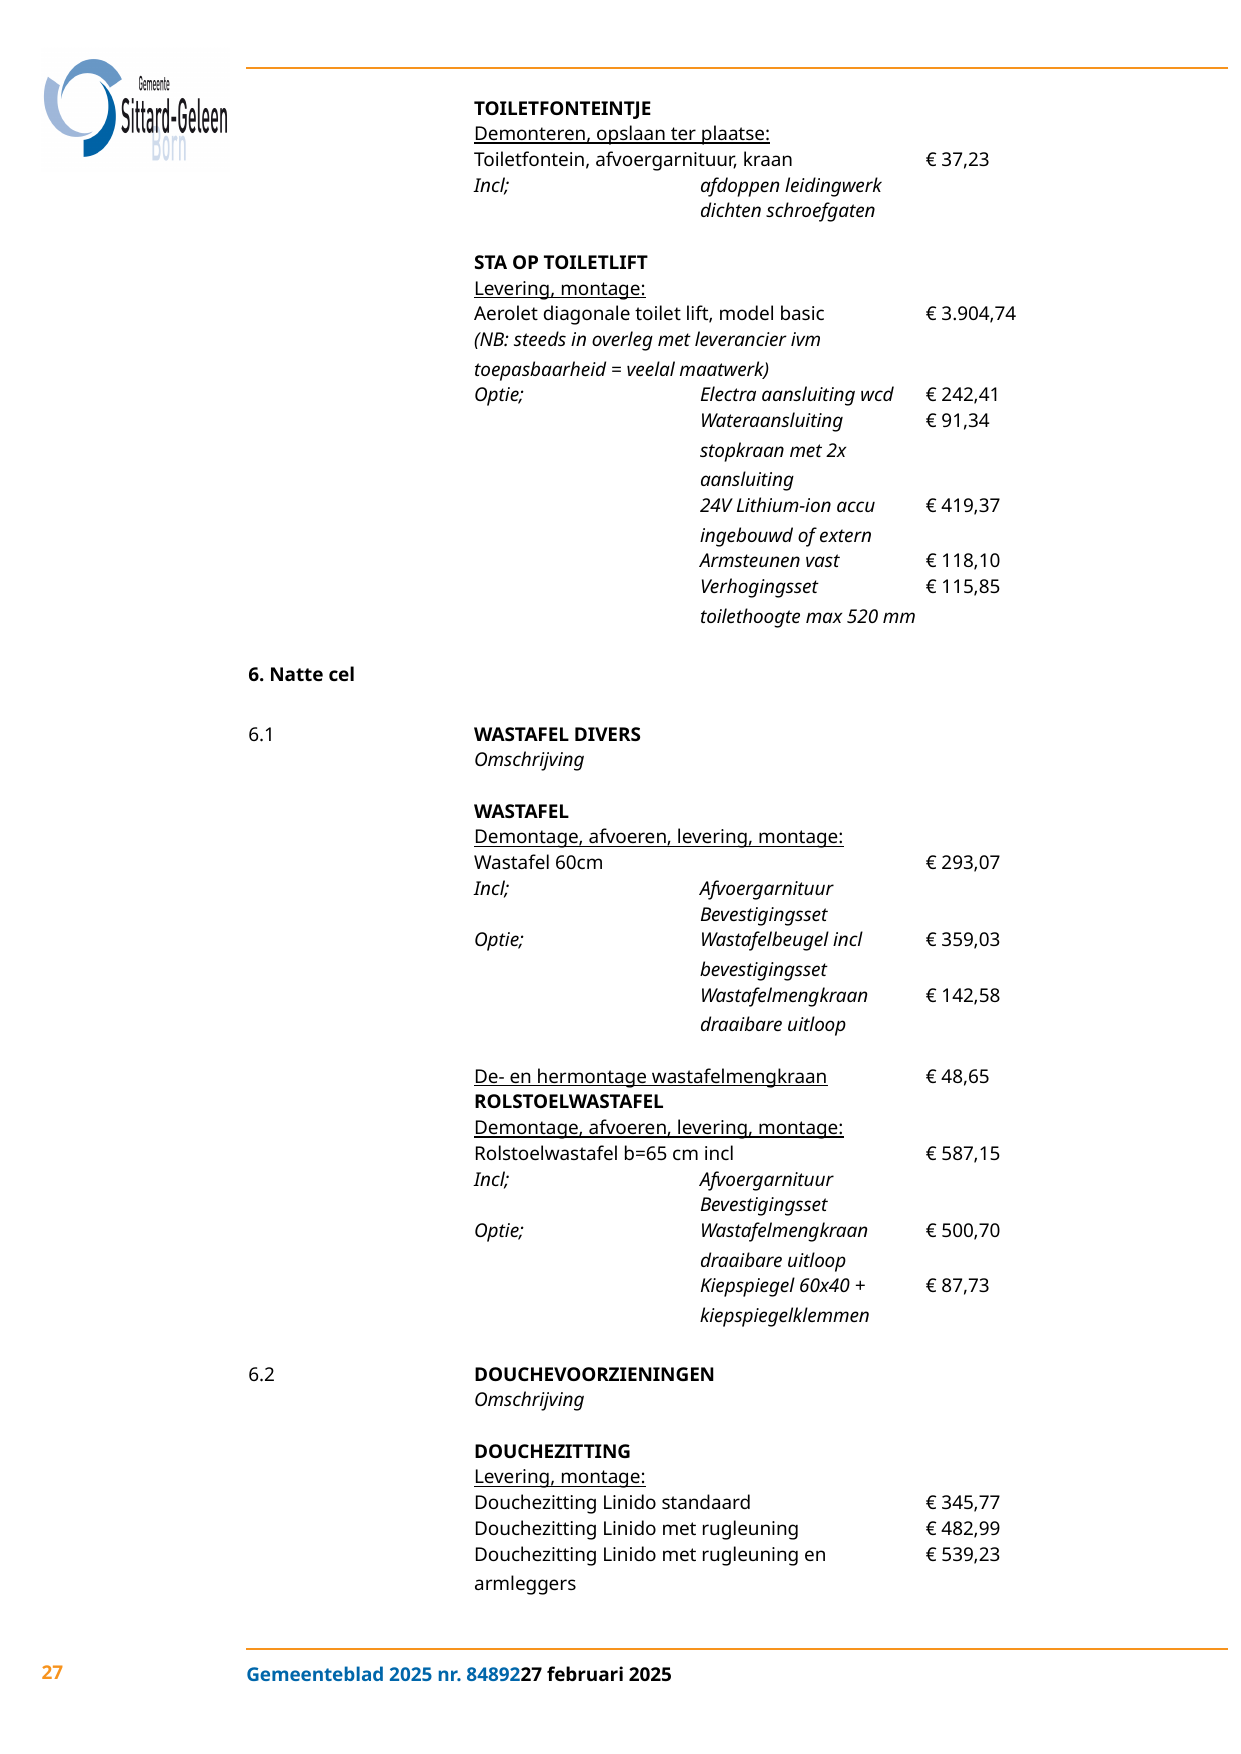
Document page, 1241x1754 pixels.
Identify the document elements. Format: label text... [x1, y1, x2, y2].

table_cell € 293,07 [926, 849, 1152, 875]
table_cell Douchezitting Linido standaard [474, 1490, 926, 1515]
table_cell Optie; [474, 1217, 700, 1273]
table_cell [248, 1387, 474, 1412]
table_header DOUCHEVOORZIENINGEN [474, 1361, 926, 1387]
table_cell [926, 746, 1152, 772]
table_cell Optie; [474, 382, 700, 407]
table_cell [474, 408, 700, 492]
table_cell [248, 824, 474, 849]
table_cell [926, 772, 1152, 798]
table_cell [248, 1541, 474, 1596]
table_cell Incl; [474, 172, 700, 198]
table_cell Omschrijving [474, 746, 926, 772]
table_cell [248, 982, 474, 1037]
table_cell Bevestigingsset [700, 1192, 926, 1217]
table_cell [248, 382, 474, 407]
table_cell [248, 1140, 474, 1166]
table_cell [248, 1166, 474, 1192]
table_cell Verhogingsset toilethoogte max 520 mm [700, 573, 926, 629]
table_cell € 37,23 [926, 146, 1152, 172]
table_cell Incl; [474, 875, 700, 901]
table_cell [248, 492, 474, 548]
table_cell € 3.904,74 [926, 301, 1152, 326]
table_cell [248, 1089, 474, 1114]
table_cell De- en hermontage wastafelmengkraan [474, 1063, 926, 1089]
table_header WASTAFEL DIVERS [474, 721, 926, 746]
table_cell STA OP TOILETLIFT [474, 249, 926, 275]
table_cell [926, 1412, 1152, 1438]
table_cell € 91,34 [926, 408, 1152, 492]
table_cell [474, 1412, 926, 1438]
table_cell [926, 275, 1152, 301]
table_cell [248, 408, 474, 492]
table_cell [248, 301, 474, 326]
table_cell € 587,15 [926, 1140, 1152, 1166]
table_cell [248, 1412, 474, 1438]
table_cell Optie; [474, 927, 700, 982]
table_cell [474, 224, 926, 249]
table_cell [248, 1464, 474, 1489]
table_cell [248, 772, 474, 798]
table_cell [926, 249, 1152, 275]
table_cell [248, 1273, 474, 1328]
table_cell WASTAFEL [474, 798, 926, 824]
table_cell [248, 1515, 474, 1541]
table_cell [474, 198, 700, 223]
table_cell Wastafelmengkraan draaibare uitloop [700, 1217, 926, 1273]
table_cell [248, 901, 474, 927]
table_cell DOUCHEZITTING [474, 1438, 926, 1464]
table_cell [926, 1192, 1152, 1217]
table_cell [474, 982, 700, 1037]
table_cell [248, 326, 474, 382]
table_cell [248, 746, 474, 772]
table_cell Afvoergarnituur [700, 1166, 926, 1192]
table_cell [926, 1089, 1152, 1114]
table_cell [248, 849, 474, 875]
table_cell Demonteren, opslaan ter plaatse: [474, 121, 926, 146]
table_cell [248, 548, 474, 573]
table_cell [474, 492, 700, 548]
table_cell Wateraansluiting stopkraan met 2x aansluiting [700, 408, 926, 492]
table_cell Demontage, afvoeren, levering, montage: [474, 1114, 926, 1140]
table_cell € 118,10 [926, 548, 1152, 573]
table_cell € 482,99 [926, 1515, 1152, 1541]
table_cell [926, 1464, 1152, 1489]
table_cell afdoppen leidingwerk [700, 172, 926, 198]
picture [41, 47, 231, 172]
table_cell [926, 875, 1152, 901]
table_cell [248, 275, 474, 301]
table_cell [926, 198, 1152, 223]
table_cell [248, 1490, 474, 1515]
table_cell [248, 1217, 474, 1273]
table_cell Wastafel 60cm [474, 849, 926, 875]
table_cell Levering, montage: [474, 1464, 926, 1489]
table_cell [248, 224, 474, 249]
table_cell € 115,85 [926, 573, 1152, 629]
table_cell [474, 573, 700, 629]
table_cell [248, 1063, 474, 1089]
table_cell € 345,77 [926, 1490, 1152, 1515]
table_cell [926, 224, 1152, 249]
table_cell [248, 1438, 474, 1464]
table_cell [248, 927, 474, 982]
table_cell dichten schroefgaten [700, 198, 926, 223]
table_cell Kiepspiegel 60x40 + kiepspiegelklemmen [700, 1273, 926, 1328]
table_header 6.1 [248, 721, 474, 746]
table_cell € 500,70 [926, 1217, 1152, 1273]
table_cell Demontage, afvoeren, levering, montage: [474, 824, 926, 849]
table_cell [926, 1037, 1152, 1063]
table_cell Armsteunen vast [700, 548, 926, 573]
table_cell € 87,73 [926, 1273, 1152, 1328]
table_cell [926, 1166, 1152, 1192]
table_cell TOILETFONTEINTJE [474, 95, 926, 121]
table_cell [248, 875, 474, 901]
table_cell [926, 121, 1152, 146]
table_cell Incl; [474, 1166, 700, 1192]
table_cell € 48,65 [926, 1063, 1152, 1089]
table_cell Levering, montage: [474, 275, 926, 301]
table_cell [248, 1037, 474, 1063]
table_cell € 142,58 [926, 982, 1152, 1037]
table_cell ROLSTOELWASTAFEL [474, 1089, 926, 1114]
table_cell Omschrijving [474, 1387, 926, 1412]
table_cell [926, 1114, 1152, 1140]
table_cell [474, 1192, 700, 1217]
table_cell [474, 1037, 926, 1063]
table_cell [926, 95, 1152, 121]
table_cell [926, 326, 1152, 382]
table_cell [474, 548, 700, 573]
table_cell € 359,03 [926, 927, 1152, 982]
table_cell [248, 198, 474, 223]
table_cell € 242,41 [926, 382, 1152, 407]
table_cell [926, 901, 1152, 927]
table_cell 24V Lithium-ion accu ingebouwd of extern [700, 492, 926, 548]
table_cell Wastafelbeugel incl bevestigingsset [700, 927, 926, 982]
table_header [926, 721, 1152, 746]
table_cell [248, 573, 474, 629]
table_cell [926, 1387, 1152, 1412]
table_cell [248, 249, 474, 275]
table_cell (NB: steeds in overleg met leverancier ivm toepasbaarheid = veelal maatwerk) [474, 326, 926, 382]
table_cell [248, 172, 474, 198]
table_cell [926, 798, 1152, 824]
table_header 6.2 [248, 1361, 474, 1387]
table_cell Wastafelmengkraan draaibare uitloop [700, 982, 926, 1037]
table_cell [248, 146, 474, 172]
table_cell Toiletfontein, afvoergarnituur, kraan [474, 146, 926, 172]
table_cell [926, 172, 1152, 198]
table_cell € 419,37 [926, 492, 1152, 548]
table_cell Aerolet diagonale toilet lift, model basic [474, 301, 926, 326]
table_header [926, 1361, 1152, 1387]
table_cell Electra aansluiting wcd [700, 382, 926, 407]
table_cell [248, 798, 474, 824]
table_cell [248, 1192, 474, 1217]
table_cell Douchezitting Linido met rugleuning [474, 1515, 926, 1541]
table_cell [248, 95, 474, 121]
table_cell € 539,23 [926, 1541, 1152, 1596]
table_cell [474, 772, 926, 798]
table_cell [248, 1114, 474, 1140]
table_cell [474, 901, 700, 927]
table_cell [926, 1438, 1152, 1464]
table_cell Rolstoelwastafel b=65 cm incl [474, 1140, 926, 1166]
table_cell [474, 1273, 700, 1328]
table_cell Bevestigingsset [700, 901, 926, 927]
table_cell [248, 121, 474, 146]
table_cell Afvoergarnituur [700, 875, 926, 901]
table_cell [926, 824, 1152, 849]
table_cell Douchezitting Linido met rugleuning en armleggers [474, 1541, 926, 1596]
text 6. Natte cel [248, 661, 1152, 687]
